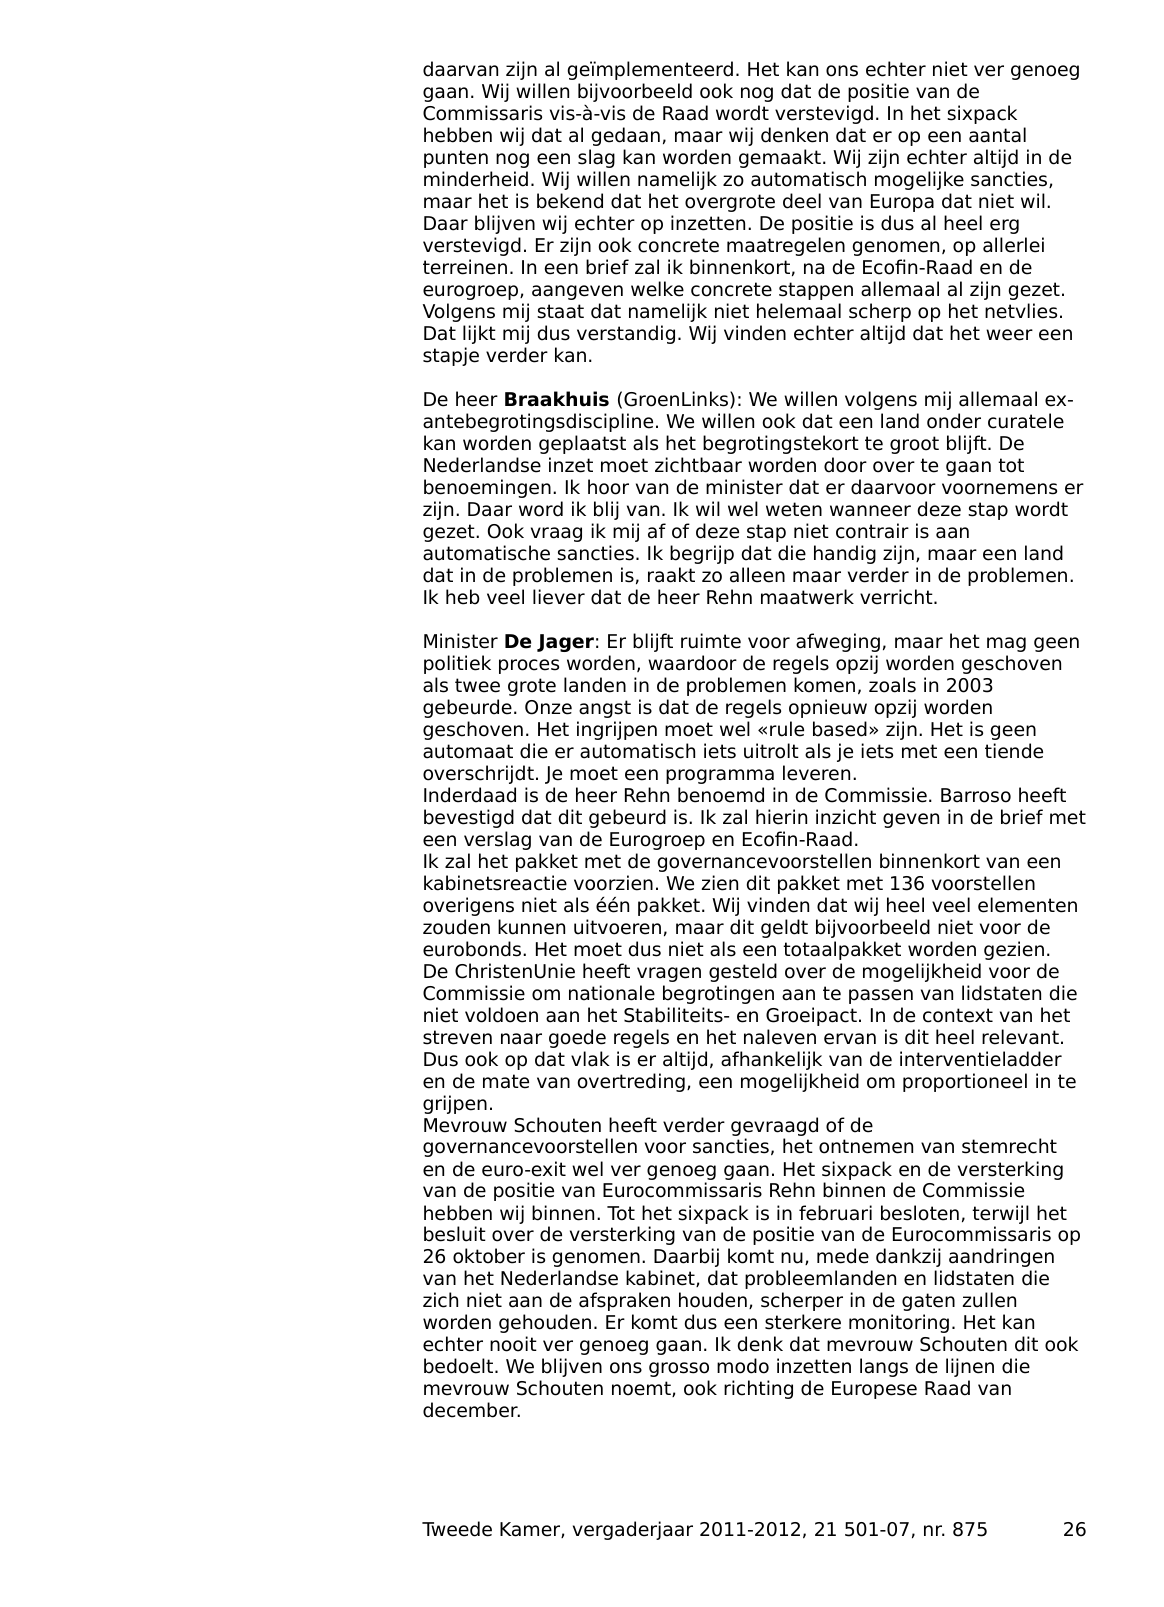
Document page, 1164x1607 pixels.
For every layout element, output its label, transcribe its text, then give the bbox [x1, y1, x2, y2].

text daarvan zijn al geïmplementeerd. Het kan ons echter niet ver genoeg gaan. Wij willen bijvoorbeeld ook nog dat de positie van de Commissaris vis-à-vis de Raad wordt verstevigd. In het sixpack hebben wij dat al gedaan, maar wij denken dat er op een aantal punten nog een slag kan worden gemaakt. Wij zijn echter altijd in de minderheid. Wij willen namelijk zo automatisch mogelijke sancties, maar het is bekend dat het overgrote deel van Europa dat niet wil. Daar blijven wij echter op inzetten. De positie is dus al heel erg verstevigd. Er zijn ook concrete maatregelen genomen, op allerlei terreinen. In een brief zal ik binnenkort, na de Ecofin-Raad en de eurogroep, aangeven welke concrete stappen allemaal al zijn gezet. Volgens mij staat dat namelijk niet helemaal scherp op het netvlies. Dat lijkt mij dus verstandig. Wij vinden echter altijd dat het weer een stapje verder kan. [422, 59, 1087, 367]
text Minister De Jager: Er blijft ruimte voor afweging, maar het mag geen politiek proces worden, waardoor de regels opzij worden geschoven als twee grote landen in de problemen komen, zoals in 2003 gebeurde. Onze angst is dat de regels opnieuw opzij worden geschoven. Het ingrijpen moet wel «rule based» zijn. Het is geen automaat die er automatisch iets uitrolt als je iets met een tiende overschrijdt. Je moet een programma leveren. [422, 631, 1087, 785]
text Inderdaad is de heer Rehn benoemd in de Commissie. Barroso heeft bevestigd dat dit gebeurd is. Ik zal hierin inzicht geven in de brief met een verslag van de Eurogroep en Ecofin-Raad. [422, 785, 1087, 851]
text Ik zal het pakket met de governancevoorstellen binnenkort van een kabinetsreactie voorzien. We zien dit pakket met 136 voorstellen overigens niet als één pakket. Wij vinden dat wij heel veel elementen zouden kunnen uitvoeren, maar dit geldt bijvoorbeeld niet voor de eurobonds. Het moet dus niet als een totaalpakket worden gezien. [422, 851, 1087, 961]
text De ChristenUnie heeft vragen gesteld over de mogelijkheid voor de Commissie om nationale begrotingen aan te passen van lidstaten die niet voldoen aan het Stabiliteits- en Groeipact. In de context van het streven naar goede regels en het naleven ervan is dit heel relevant. Dus ook op dat vlak is er altijd, afhankelijk van de interventieladder en de mate van overtreding, een mogelijkheid om proportioneel in te grijpen. [422, 961, 1087, 1114]
text De heer Braakhuis (GroenLinks): We willen volgens mij allemaal ex-antebegrotingsdiscipline. We willen ook dat een land onder curatele kan worden geplaatst als het begrotingstekort te groot blijft. De Nederlandse inzet moet zichtbaar worden door over te gaan tot benoemingen. Ik hoor van de minister dat er daarvoor voornemens er zijn. Daar word ik blij van. Ik wil wel weten wanneer deze stap wordt gezet. Ook vraag ik mij af of deze stap niet contrair is aan automatische sancties. Ik begrijp dat die handig zijn, maar een land dat in de problemen is, raakt zo alleen maar verder in de problemen. Ik heb veel liever dat de heer Rehn maatwerk verricht. [422, 389, 1087, 609]
text Mevrouw Schouten heeft verder gevraagd of de governancevoorstellen voor sancties, het ontnemen van stemrecht en de euro-exit wel ver genoeg gaan. Het sixpack en de versterking van de positie van Eurocommissaris Rehn binnen de Commissie hebben wij binnen. Tot het sixpack is in februari besloten, terwijl het besluit over de versterking van de positie van de Eurocommissaris op 26 oktober is genomen. Daarbij komt nu, mede dankzij aandringen van het Nederlandse kabinet, dat probleemlanden en lidstaten die zich niet aan de afspraken houden, scherper in de gaten zullen worden gehouden. Er komt dus een sterkere monitoring. Het kan echter nooit ver genoeg gaan. Ik denk dat mevrouw Schouten dit ook bedoelt. We blijven ons grosso modo inzetten langs de lijnen die mevrouw Schouten noemt, ook richting de Europese Raad van december. [422, 1114, 1087, 1422]
